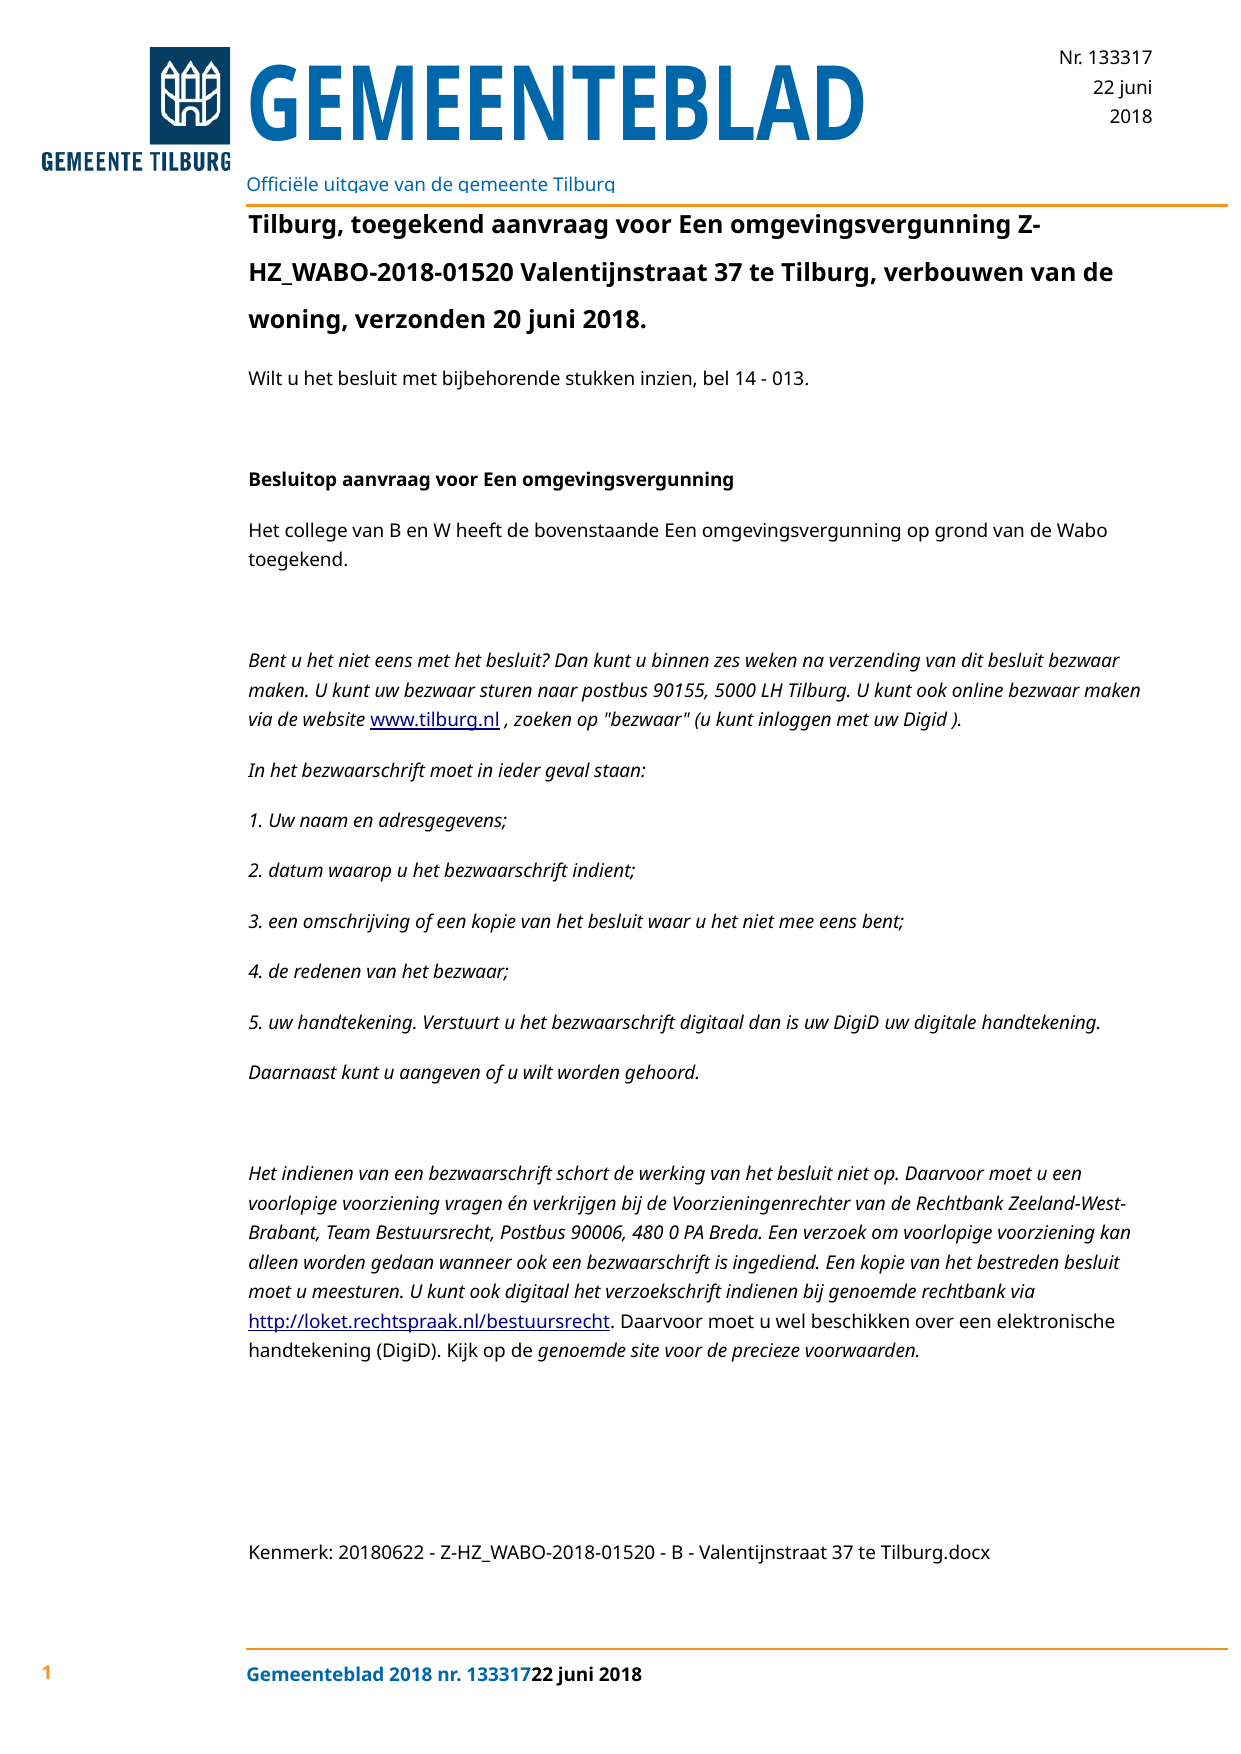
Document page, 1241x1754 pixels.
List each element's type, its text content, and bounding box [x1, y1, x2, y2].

text Tilburg, toegekend aanvraag voor Een omgevingsvergunning Z-HZ_WABO-2018-01520 Valentijnstraat 37 te Tilburg, verbouwen van de woning, verzonden 20 juni 2018. [248, 207, 1152, 336]
text Besluitop aanvraag voor Een omgevingsvergunning [248, 466, 1152, 492]
text 5. uw handtekening. Verstuurt u het bezwaarschrift digitaal dan is uw DigiD uw digitale handtekening. [248, 1009, 1152, 1034]
text Wilt u het besluit met bijbehorende stukken inzien, bel 14 - 013. [248, 366, 1152, 391]
text 1. Uw naam en adresgegevens; [248, 807, 1152, 833]
text 2. datum waarop u het bezwaarschrift indient; [248, 858, 1152, 883]
text 3. een omschrijving of een kopie van het besluit waar u het niet mee eens bent; [248, 908, 1152, 934]
text In het bezwaarschrift moet in ieder geval staan: [248, 757, 1152, 782]
text Het college van B en W heeft de bovenstaande Een omgevingsvergunning op grond van de Wabo toegekend. [248, 517, 1152, 572]
text Kenmerk: 20180622 - Z-HZ_WABO-2018-01520 - B - Valentijnstraat 37 te Tilburg.docx [248, 1539, 1152, 1565]
text Daarnaast kunt u aangeven of u wilt worden gehoord. [248, 1059, 1152, 1085]
text 4. de redenen van het bezwaar; [248, 958, 1152, 984]
text Bent u het niet eens met het besluit? Dan kunt u binnen zes weken na verzending van dit besluit bezwaar maken. U kunt uw bezwaar sturen naar postbus 90155, 5000 LH Tilburg. U kunt ook online bezwaar maken via de website www.tilburg.nl , zoeken op "bezwaar" (u kunt inloggen met uw Digid ). [248, 647, 1152, 732]
text Het indienen van een bezwaarschrift schort de werking van het besluit niet op. Daarvoor moet u een voorlopige voorziening vragen én verkrijgen bij de Voorzieningenrechter van de Rechtbank Zeeland-West-Brabant, Team Bestuursrecht, Postbus 90006, 480 0 PA Breda. Een verzoek om voorlopige voorziening kan alleen worden gedaan wanneer ook een bezwaarschrift is ingediend. Een kopie van het bestreden besluit moet u meesturen. U kunt ook digitaal het verzoekschrift indienen bij genoemde rechtbank via http://loket.rechtspraak.nl/bestuursrecht. Daarvoor moet u wel beschikken over een elektronische handtekening (DigiD). Kijk op de genoemde site voor de precieze voorwaarden. [248, 1160, 1152, 1363]
picture [41, 47, 231, 172]
